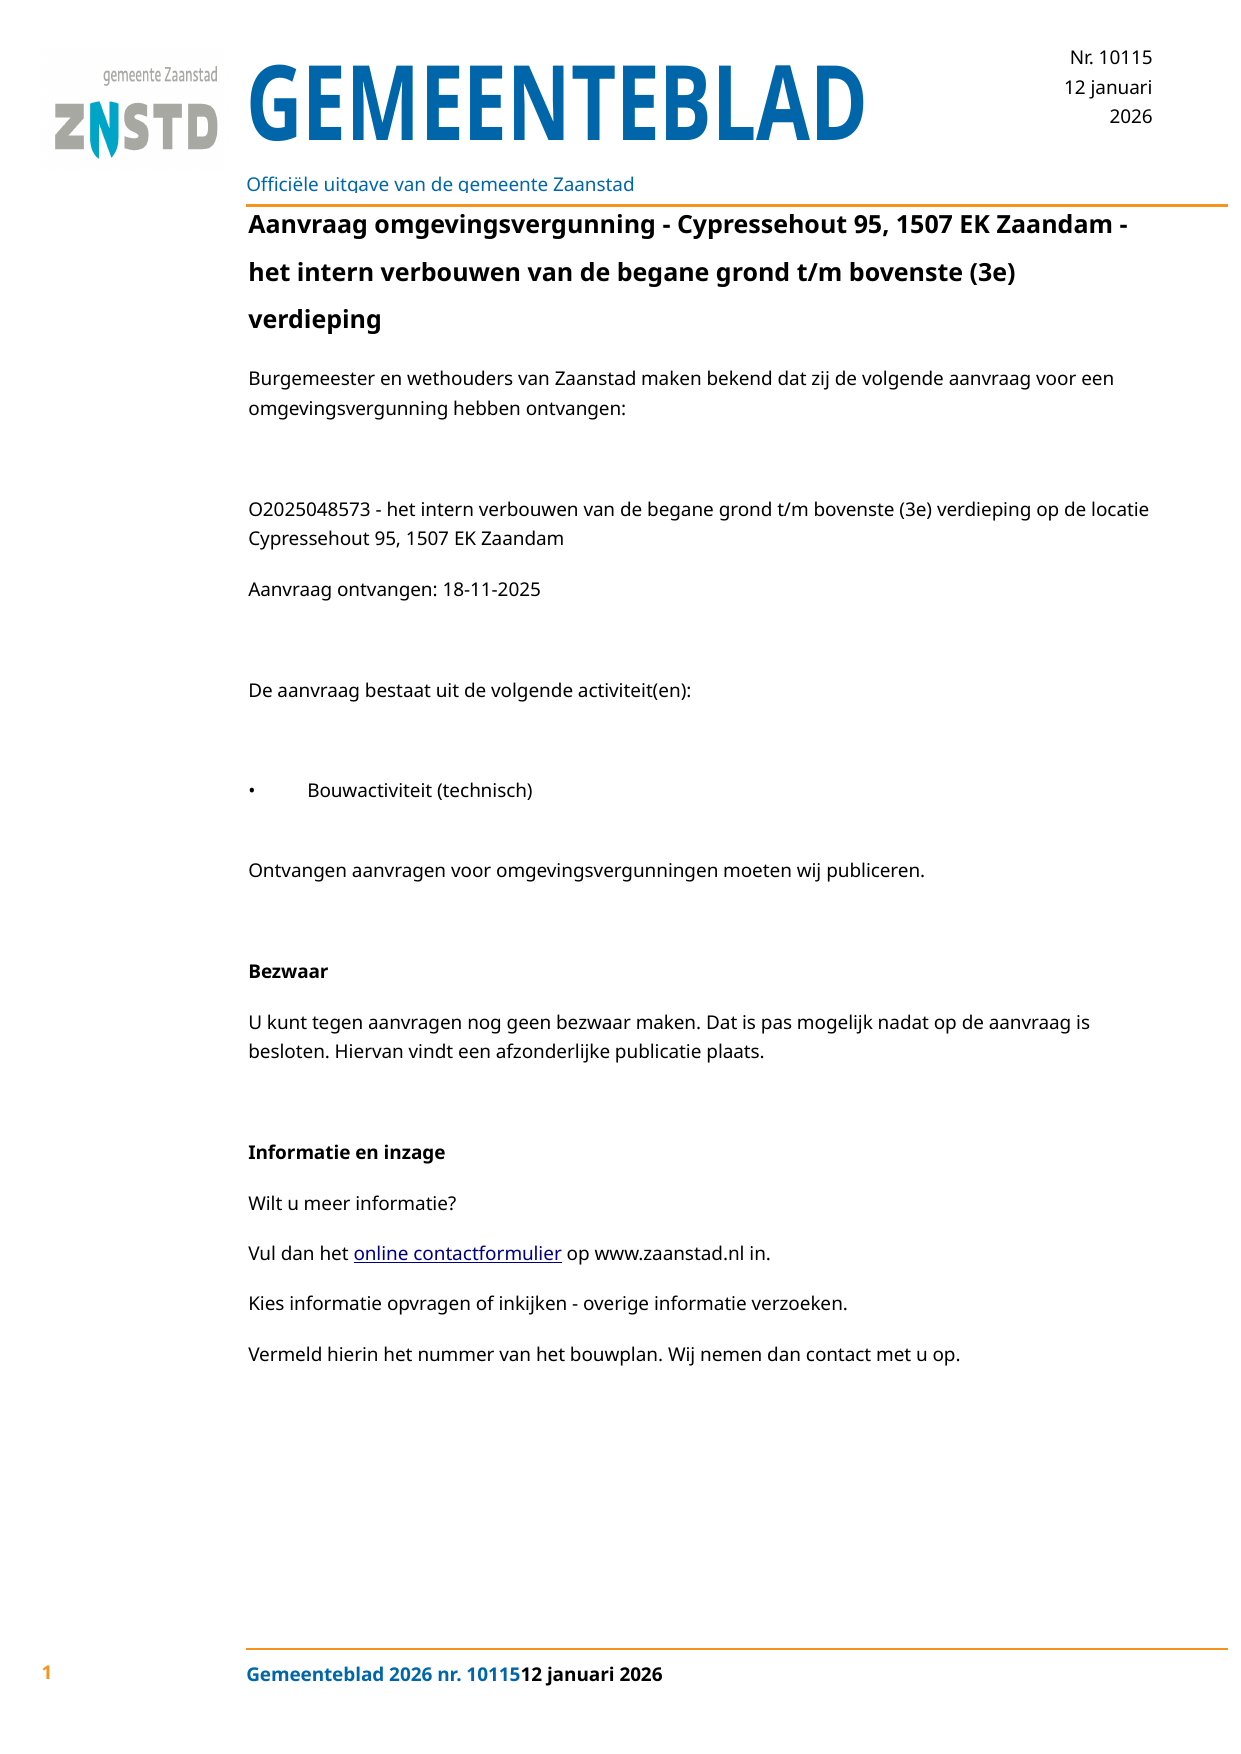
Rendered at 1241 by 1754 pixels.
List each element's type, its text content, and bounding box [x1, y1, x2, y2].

text U kunt tegen aanvragen nog geen bezwaar maken. Dat is pas mogelijk nadat op de aanvraag is besloten. Hiervan vindt een afzonderlijke publicatie plaats. [248, 1009, 1152, 1064]
text Vermeld hierin het nummer van het bouwplan. Wij nemen dan contact met u op. [248, 1341, 1152, 1367]
text Vul dan het online contactformulier op www.zaanstad.nl in. [248, 1240, 1152, 1266]
text Informatie en inzage [248, 1139, 1152, 1165]
picture [41, 47, 231, 172]
text Bezwaar [248, 958, 1152, 984]
text Aanvraag ontvangen: 18-11-2025 [248, 576, 1152, 602]
text De aanvraag bestaat uit de volgende activiteit(en): [248, 677, 1152, 702]
text O2025048573 - het intern verbouwen van de begane grond t/m bovenste (3e) verdieping op de locatie Cypressehout 95, 1507 EK Zaandam [248, 496, 1152, 551]
list Bouwactiviteit (technisch) [248, 778, 1152, 803]
text Ontvangen aanvragen voor omgevingsvergunningen moeten wij publiceren. [248, 858, 1152, 883]
text Burgemeester en wethouders van Zaanstad maken bekend dat zij de volgende aanvraag voor een omgevingsvergunning hebben ontvangen: [248, 366, 1152, 421]
text Kies informatie opvragen of inkijken - overige informatie verzoeken. [248, 1291, 1152, 1316]
text Wilt u meer informatie? [248, 1190, 1152, 1215]
text Aanvraag omgevingsvergunning - Cypressehout 95, 1507 EK Zaandam - het intern verbouwen van de begane grond t/m bovenste (3e) verdieping [248, 207, 1152, 336]
